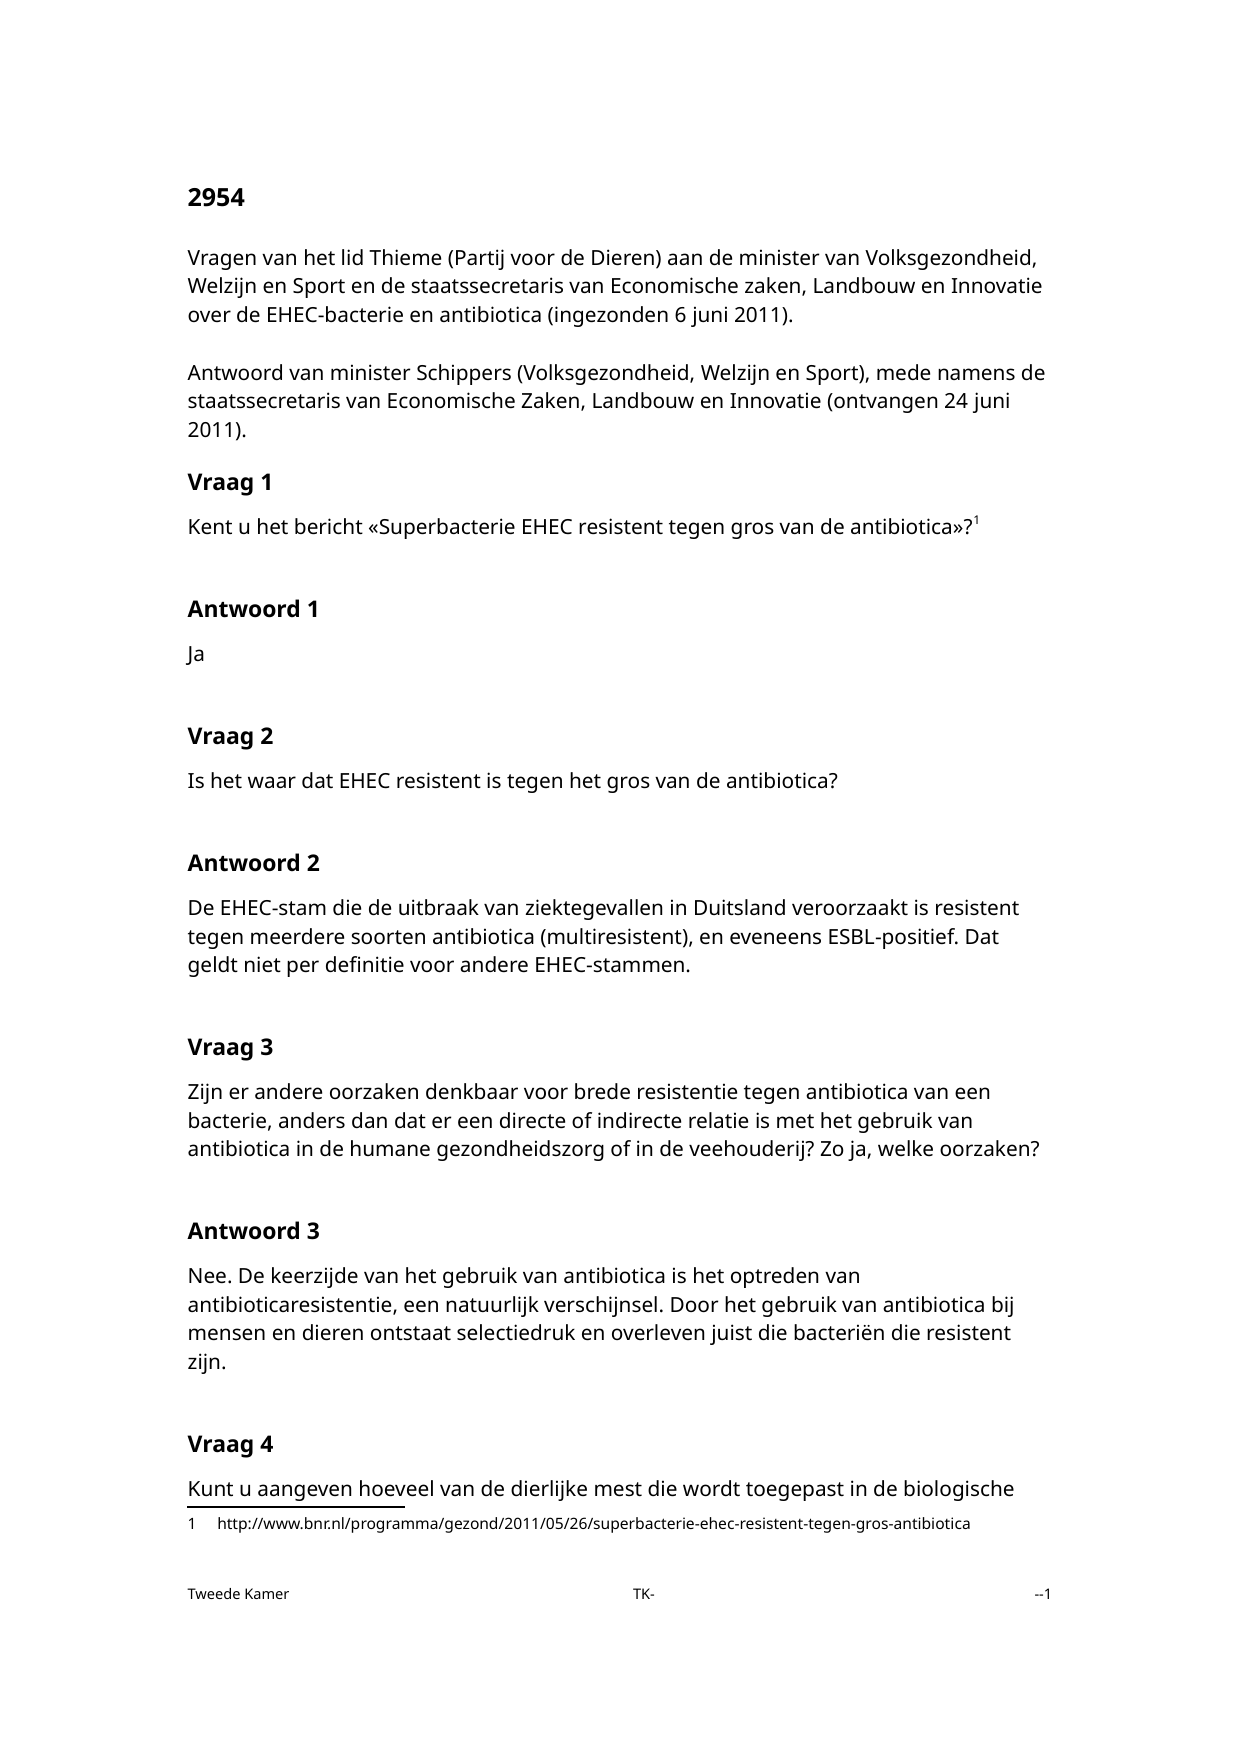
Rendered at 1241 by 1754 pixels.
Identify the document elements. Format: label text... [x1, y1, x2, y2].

subtitle Vraag 1 [187, 466, 1053, 497]
text De EHEC-stam die de uitbraak van ziektegevallen in Duitsland veroorzaakt is resistent tegen meerdere soorten antibiotica (multiresistent), en eveneens ESBL-positief. Dat geldt niet per definitie voor andere EHEC-stammen. [187, 893, 1053, 979]
subtitle Vraag 3 [187, 1031, 1053, 1062]
subtitle Antwoord 2 [187, 847, 1053, 878]
text Ja [187, 639, 1053, 667]
text Kent u het bericht «Superbacterie EHEC resistent tegen gros van de antibiotica»? [187, 512, 1053, 540]
subtitle Antwoord 3 [187, 1215, 1053, 1247]
text Zijn er andere oorzaken denkbaar voor brede resistentie tegen antibiotica van een bacterie, anders dan dat er een directe of indirecte relatie is met het gebruik van antibiotica in de humane gezondheidszorg of in de veehouderij? Zo ja, welke oorzaken? [187, 1077, 1053, 1163]
text Nee. De keerzijde van het gebruik van antibiotica is het optreden van antibioticaresistentie, een natuurlijk verschijnsel. Door het gebruik van antibiotica bij mensen en dieren ontstaat selectiedruk en overleven juist die bacteriën die resistent zijn. [187, 1262, 1053, 1375]
text Vragen van het lid Thieme (Partij voor de Dieren) aan de minister van Volksgezondheid, Welzijn en Sport en de staatssecretaris van Economische zaken, Landbouw en Innovatie over de EHEC-bacterie en antibiotica (ingezonden 6 juni 2011). [187, 243, 1053, 328]
text http://www.bnr.nl/programma/gezond/2011/05/26/superbacterie-ehec-resistent-tegen-gros-antibiotica [187, 1477, 1053, 1534]
text Antwoord van minister Schippers (Volksgezondheid, Welzijn en Sport), mede namens de staatssecretaris van Economische Zaken, Landbouw en Innovatie (ontvangen 24 juni 2011). [187, 358, 1053, 443]
subtitle Antwoord 1 [187, 593, 1053, 624]
text 2954 [187, 179, 1053, 213]
text Is het waar dat EHEC resistent is tegen het gros van de antibiotica? [187, 766, 1053, 795]
subtitle Vraag 2 [187, 720, 1053, 751]
